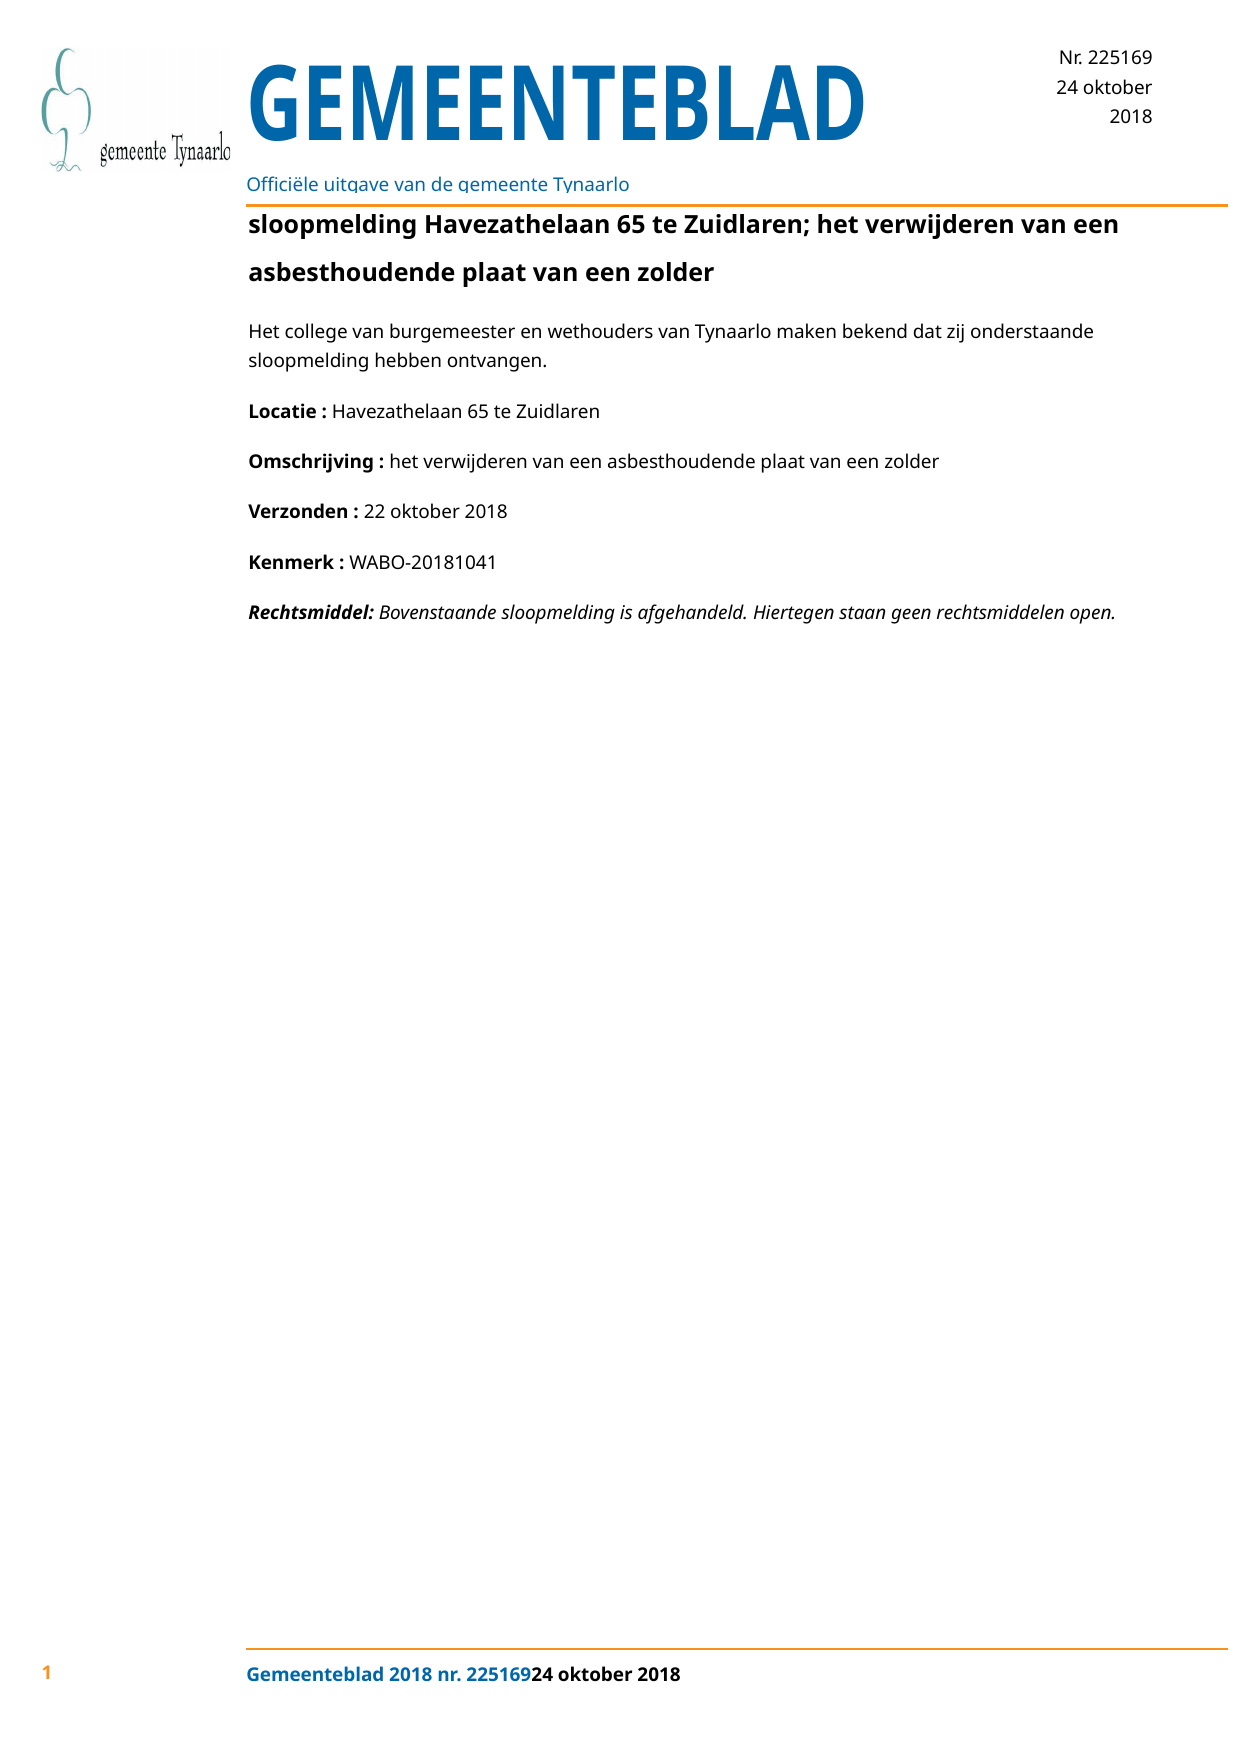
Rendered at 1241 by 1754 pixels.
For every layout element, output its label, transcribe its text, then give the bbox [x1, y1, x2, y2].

text Het college van burgemeester en wethouders van Tynaarlo maken bekend dat zij onderstaande sloopmelding hebben ontvangen. [248, 318, 1152, 373]
text Verzonden : 22 oktober 2018 [248, 499, 1152, 524]
text Rechtsmiddel: Bovenstaande sloopmelding is afgehandeld. Hiertegen staan geen rechtsmiddelen open. [248, 599, 1152, 625]
text Omschrijving : het verwijderen van een asbesthoudende plaat van een zolder [248, 448, 1152, 474]
text sloopmelding Havezathelaan 65 te Zuidlaren; het verwijderen van een asbesthoudende plaat van een zolder [248, 207, 1152, 288]
picture [41, 47, 231, 172]
text Locatie : Havezathelaan 65 te Zuidlaren [248, 398, 1152, 424]
text Kenmerk : WABO-20181041 [248, 549, 1152, 575]
